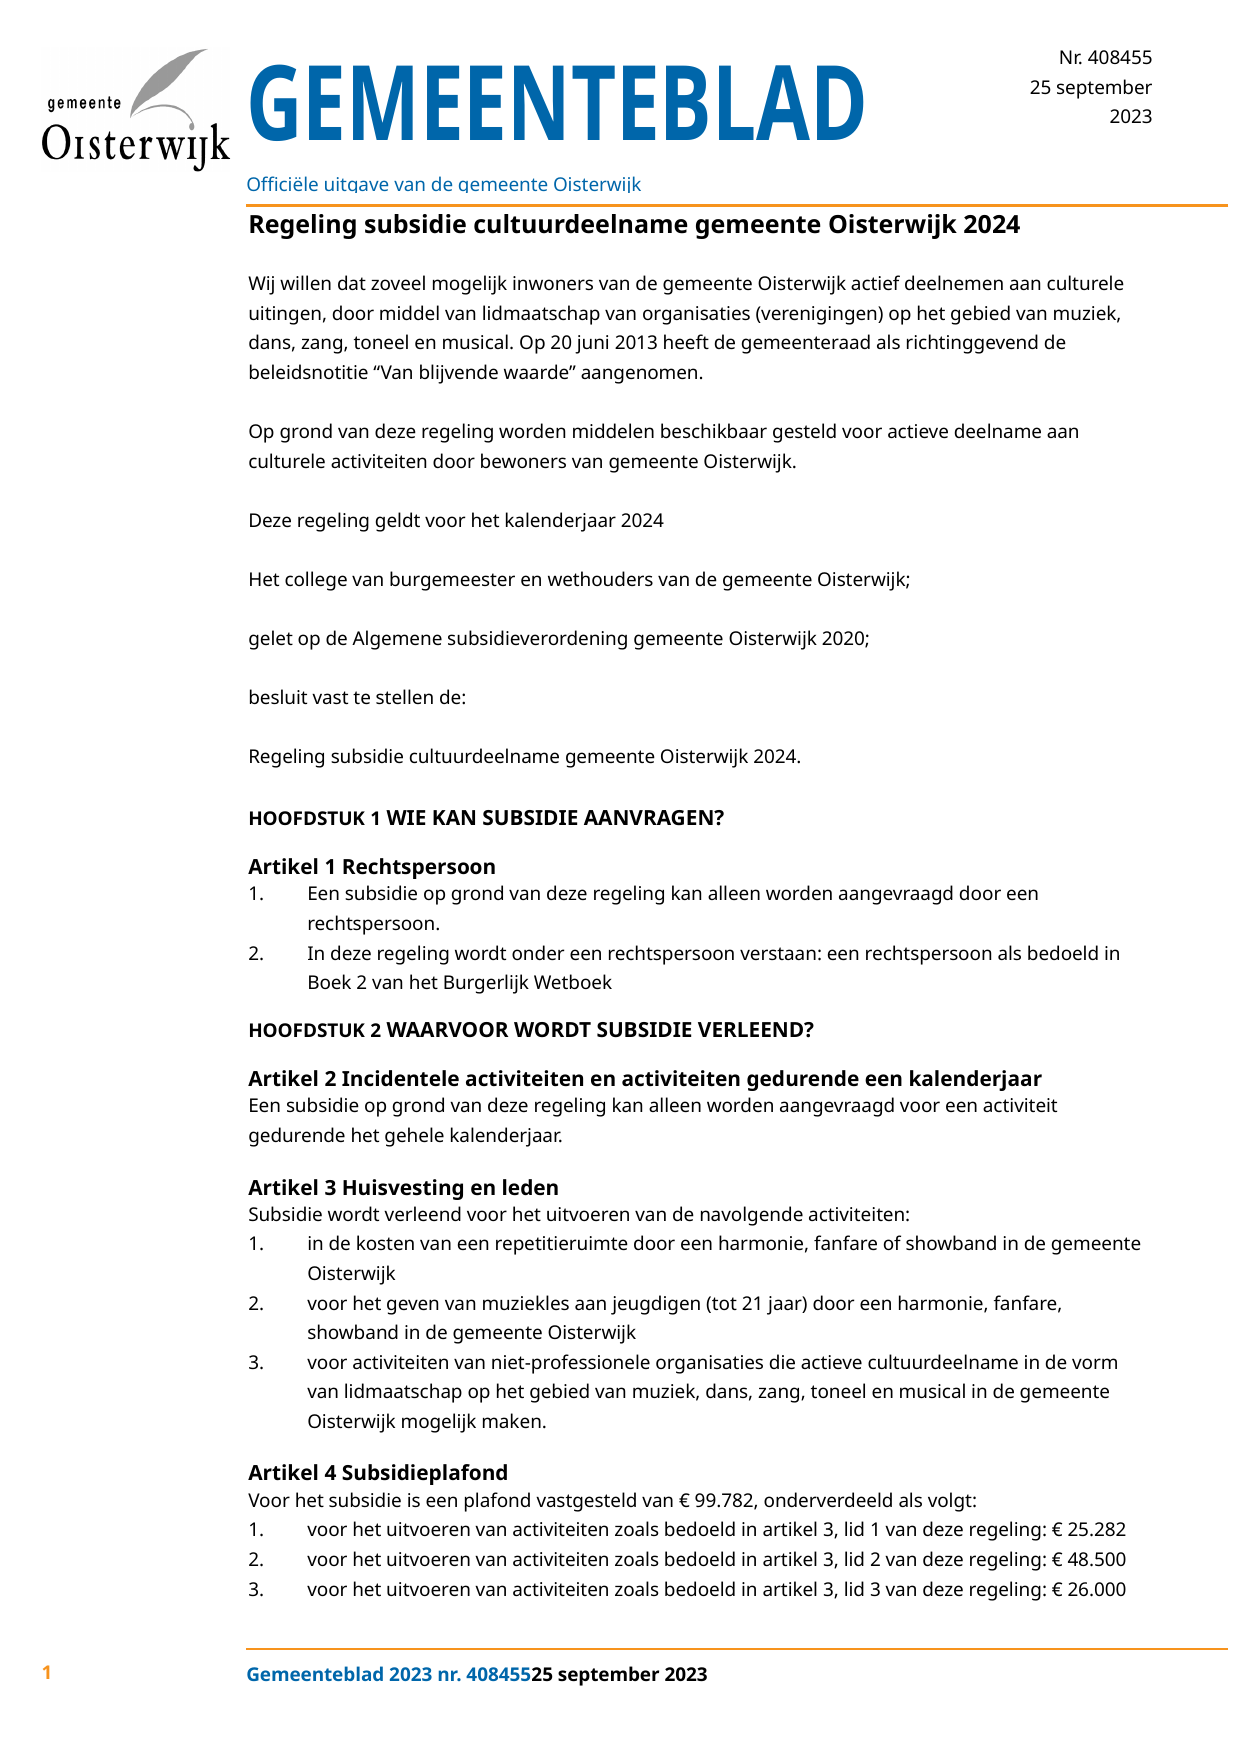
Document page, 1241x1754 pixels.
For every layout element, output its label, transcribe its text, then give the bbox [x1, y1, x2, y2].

list In deze regeling wordt onder een rechtspersoon verstaan: een rechtspersoon als bedoeld in Boek 2 van het Burgerlijk Wetboek [248, 940, 1152, 995]
text Artikel 4 Subsidieplafond [248, 1458, 1152, 1487]
text gelet op de Algemene subsidieverordening gemeente Oisterwijk 2020; [248, 625, 1152, 651]
list voor het uitvoeren van activiteiten zoals bedoeld in artikel 3, lid 3 van deze regeling: € 26.000 [248, 1576, 1152, 1601]
list voor het uitvoeren van activiteiten zoals bedoeld in artikel 3, lid 2 van deze regeling: € 48.500 [248, 1546, 1152, 1572]
text Artikel 1 Rechtspersoon [248, 852, 1152, 881]
text Regeling subsidie cultuurdeelname gemeente Oisterwijk 2024. [248, 744, 1152, 769]
text Regeling subsidie cultuurdeelname gemeente Oisterwijk 2024 [248, 207, 1152, 241]
picture [41, 47, 231, 172]
text Het college van burgemeester en wethouders van de gemeente Oisterwijk; [248, 566, 1152, 592]
list in de kosten van een repetitieruimte door een harmonie, fanfare of showband in de gemeente Oisterwijk [248, 1231, 1152, 1286]
text Een subsidie op grond van deze regeling kan alleen worden aangevraagd voor een activiteit gedurende het gehele kalenderjaar. [248, 1093, 1152, 1148]
list voor activiteiten van niet-professionele organisaties die actieve cultuurdeelname in de vorm van lidmaatschap op het gebied van muziek, dans, zang, toneel en musical in de gemeente Oisterwijk mogelijk maken. [248, 1349, 1152, 1434]
text HOOFDSTUK 1 WIE KAN SUBSIDIE AANVRAGEN? [248, 803, 1152, 831]
text Voor het subsidie is een plafond vastgesteld van € 99.782, onderverdeeld als volgt: [248, 1487, 1152, 1513]
text Artikel 2 Incidentele activiteiten en activiteiten gedurende een kalenderjaar [248, 1064, 1152, 1093]
text Artikel 3 Huisvesting en leden [248, 1173, 1152, 1201]
text Subsidie wordt verleend voor het uitvoeren van de navolgende activiteiten: [248, 1201, 1152, 1227]
text Deze regeling geldt voor het kalenderjaar 2024 [248, 507, 1152, 533]
text besluit vast te stellen de: [248, 684, 1152, 710]
text Op grond van deze regeling worden middelen beschikbaar gesteld voor actieve deelname aan culturele activiteiten door bewoners van gemeente Oisterwijk. [248, 418, 1152, 473]
text Wij willen dat zoveel mogelijk inwoners van de gemeente Oisterwijk actief deelnemen aan culturele uitingen, door middel van lidmaatschap van organisaties (verenigingen) op het gebied van muziek, dans, zang, toneel en musical. Op 20 juni 2013 heeft de gemeenteraad als richtinggevend de beleidsnotitie “Van blijvende waarde” aangenomen. [248, 270, 1152, 385]
text HOOFDSTUK 2 WAARVOOR WORDT SUBSIDIE VERLEEND? [248, 1015, 1152, 1043]
list Een subsidie op grond van deze regeling kan alleen worden aangevraagd door een rechtspersoon. [248, 881, 1152, 936]
list voor het uitvoeren van activiteiten zoals bedoeld in artikel 3, lid 1 van deze regeling: € 25.282 [248, 1517, 1152, 1542]
list voor het geven van muziekles aan jeugdigen (tot 21 jaar) door een harmonie, fanfare, showband in de gemeente Oisterwijk [248, 1290, 1152, 1345]
